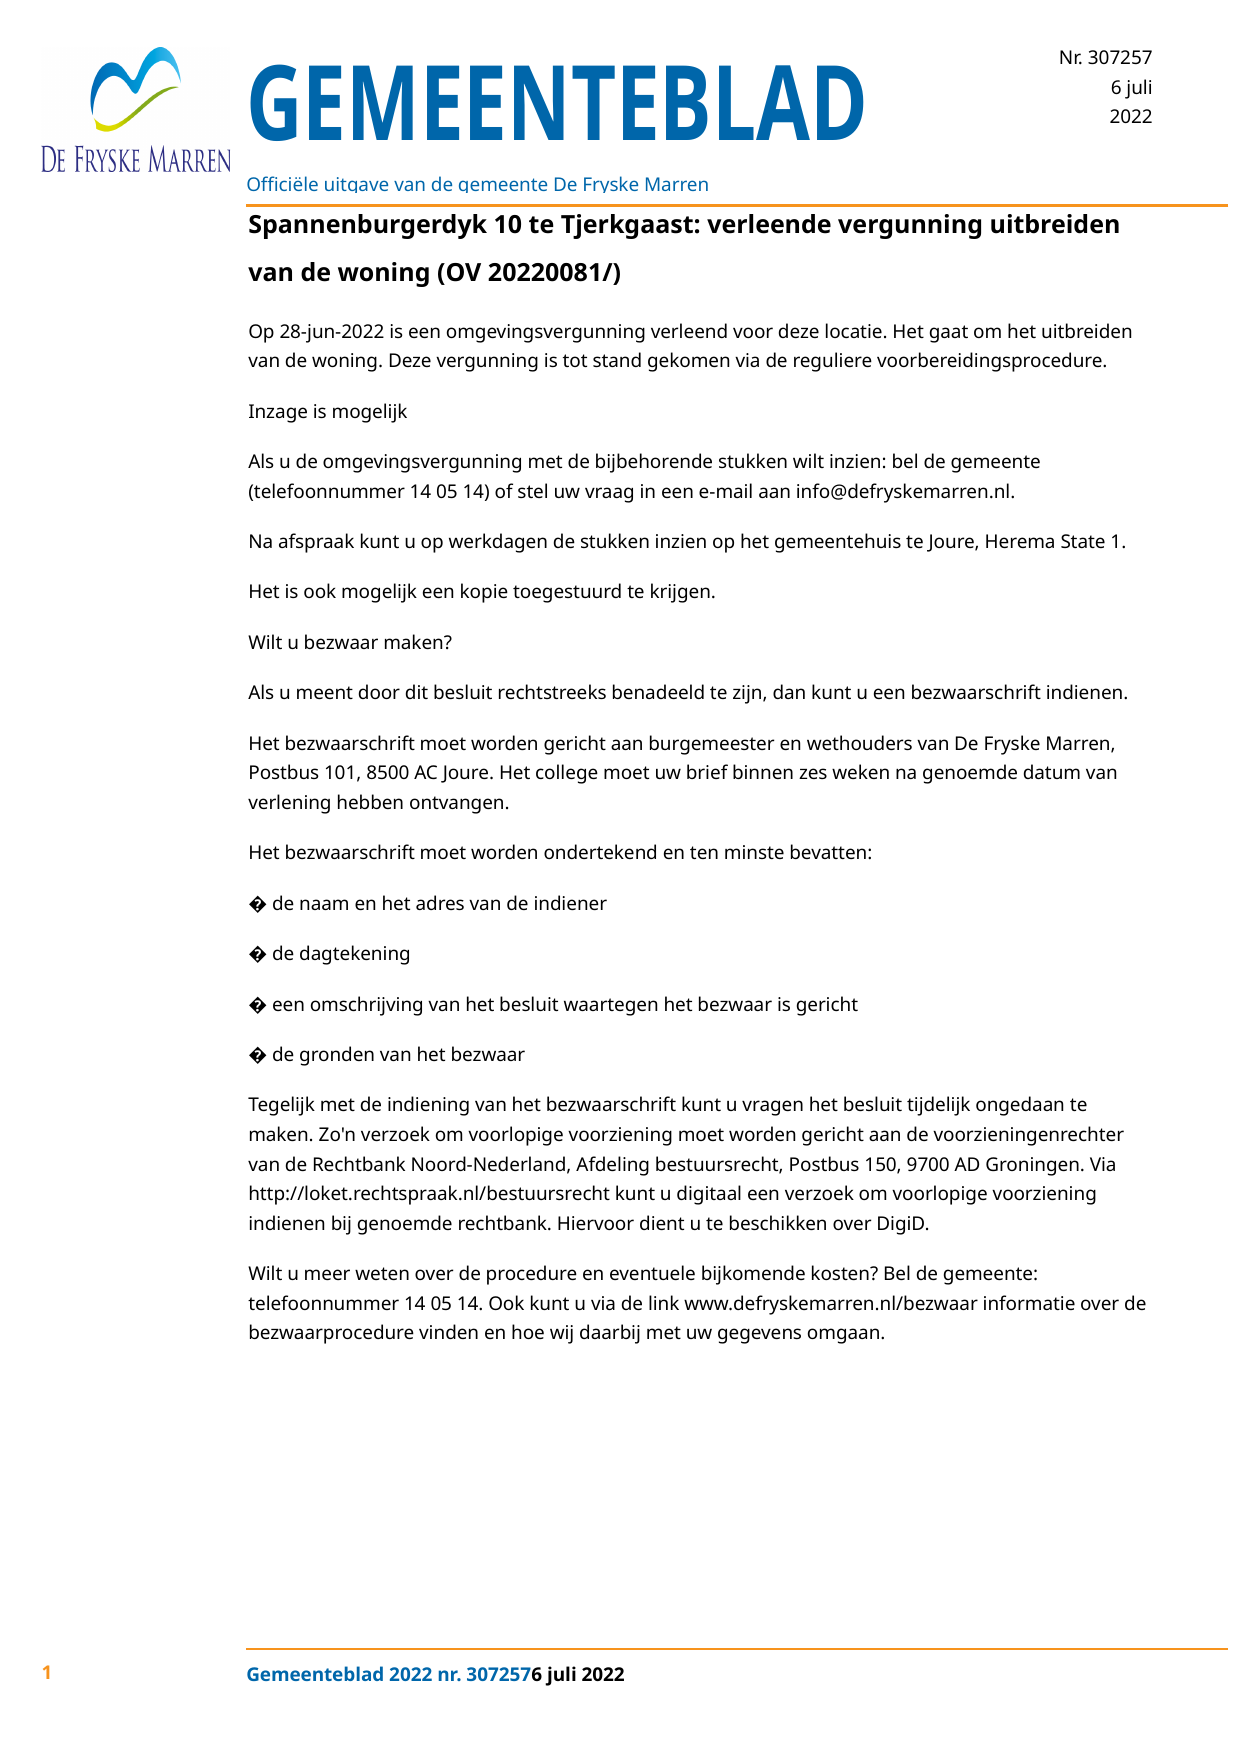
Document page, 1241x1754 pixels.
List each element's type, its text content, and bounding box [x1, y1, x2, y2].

text Op 28-jun-2022 is een omgevingsvergunning verleend voor deze locatie. Het gaat om het uitbreiden van de woning. Deze vergunning is tot stand gekomen via de reguliere voorbereidingsprocedure. [248, 318, 1152, 373]
text Als u de omgevingsvergunning met de bijbehorende stukken wilt inzien: bel de gemeente (telefoonnummer 14 05 14) of stel uw vraag in een e-mail aan info@defryskemarren.nl. [248, 448, 1152, 504]
text Het bezwaarschrift moet worden ondertekend en ten minste bevatten: [248, 839, 1152, 865]
text Wilt u bezwaar maken? [248, 629, 1152, 655]
text Het bezwaarschrift moet worden gericht aan burgemeester en wethouders van De Fryske Marren, Postbus 101, 8500 AC Joure. Het college moet uw brief binnen zes weken na genoemde datum van verlening hebben ontvangen. [248, 730, 1152, 815]
text � een omschrijving van het besluit waartegen het bezwaar is gericht [248, 991, 1152, 1017]
text � de gronden van het bezwaar [248, 1041, 1152, 1067]
text Het is ook mogelijk een kopie toegestuurd te krijgen. [248, 579, 1152, 604]
text Tegelijk met de indiening van het bezwaarschrift kunt u vragen het besluit tijdelijk ongedaan te maken. Zo'n verzoek om voorlopige voorziening moet worden gericht aan de voorzieningenrechter van de Rechtbank Noord-Nederland, Afdeling bestuursrecht, Postbus 150, 9700 AD Groningen. Via http://loket.rechtspraak.nl/bestuursrecht kunt u digitaal een verzoek om voorlopige voorziening indienen bij genoemde rechtbank. Hiervoor dient u te beschikken over DigiD. [248, 1092, 1152, 1236]
text Na afspraak kunt u op werkdagen de stukken inzien op het gemeentehuis te Joure, Herema State 1. [248, 528, 1152, 554]
text Als u meent door dit besluit rechtstreeks benadeeld te zijn, dan kunt u een bezwaarschrift indienen. [248, 679, 1152, 705]
text Inzage is mogelijk [248, 398, 1152, 424]
text � de naam en het adres van de indiener [248, 890, 1152, 916]
picture [41, 47, 231, 172]
text � de dagtekening [248, 940, 1152, 966]
text Wilt u meer weten over de procedure en eventuele bijkomende kosten? Bel de gemeente: telefoonnummer 14 05 14. Ook kunt u via de link www.defryskemarren.nl/bezwaar informatie over de bezwaarprocedure vinden en hoe wij daarbij met uw gegevens omgaan. [248, 1260, 1152, 1345]
text Spannenburgerdyk 10 te Tjerkgaast: verleende vergunning uitbreiden van de woning (OV 20220081/) [248, 207, 1152, 288]
